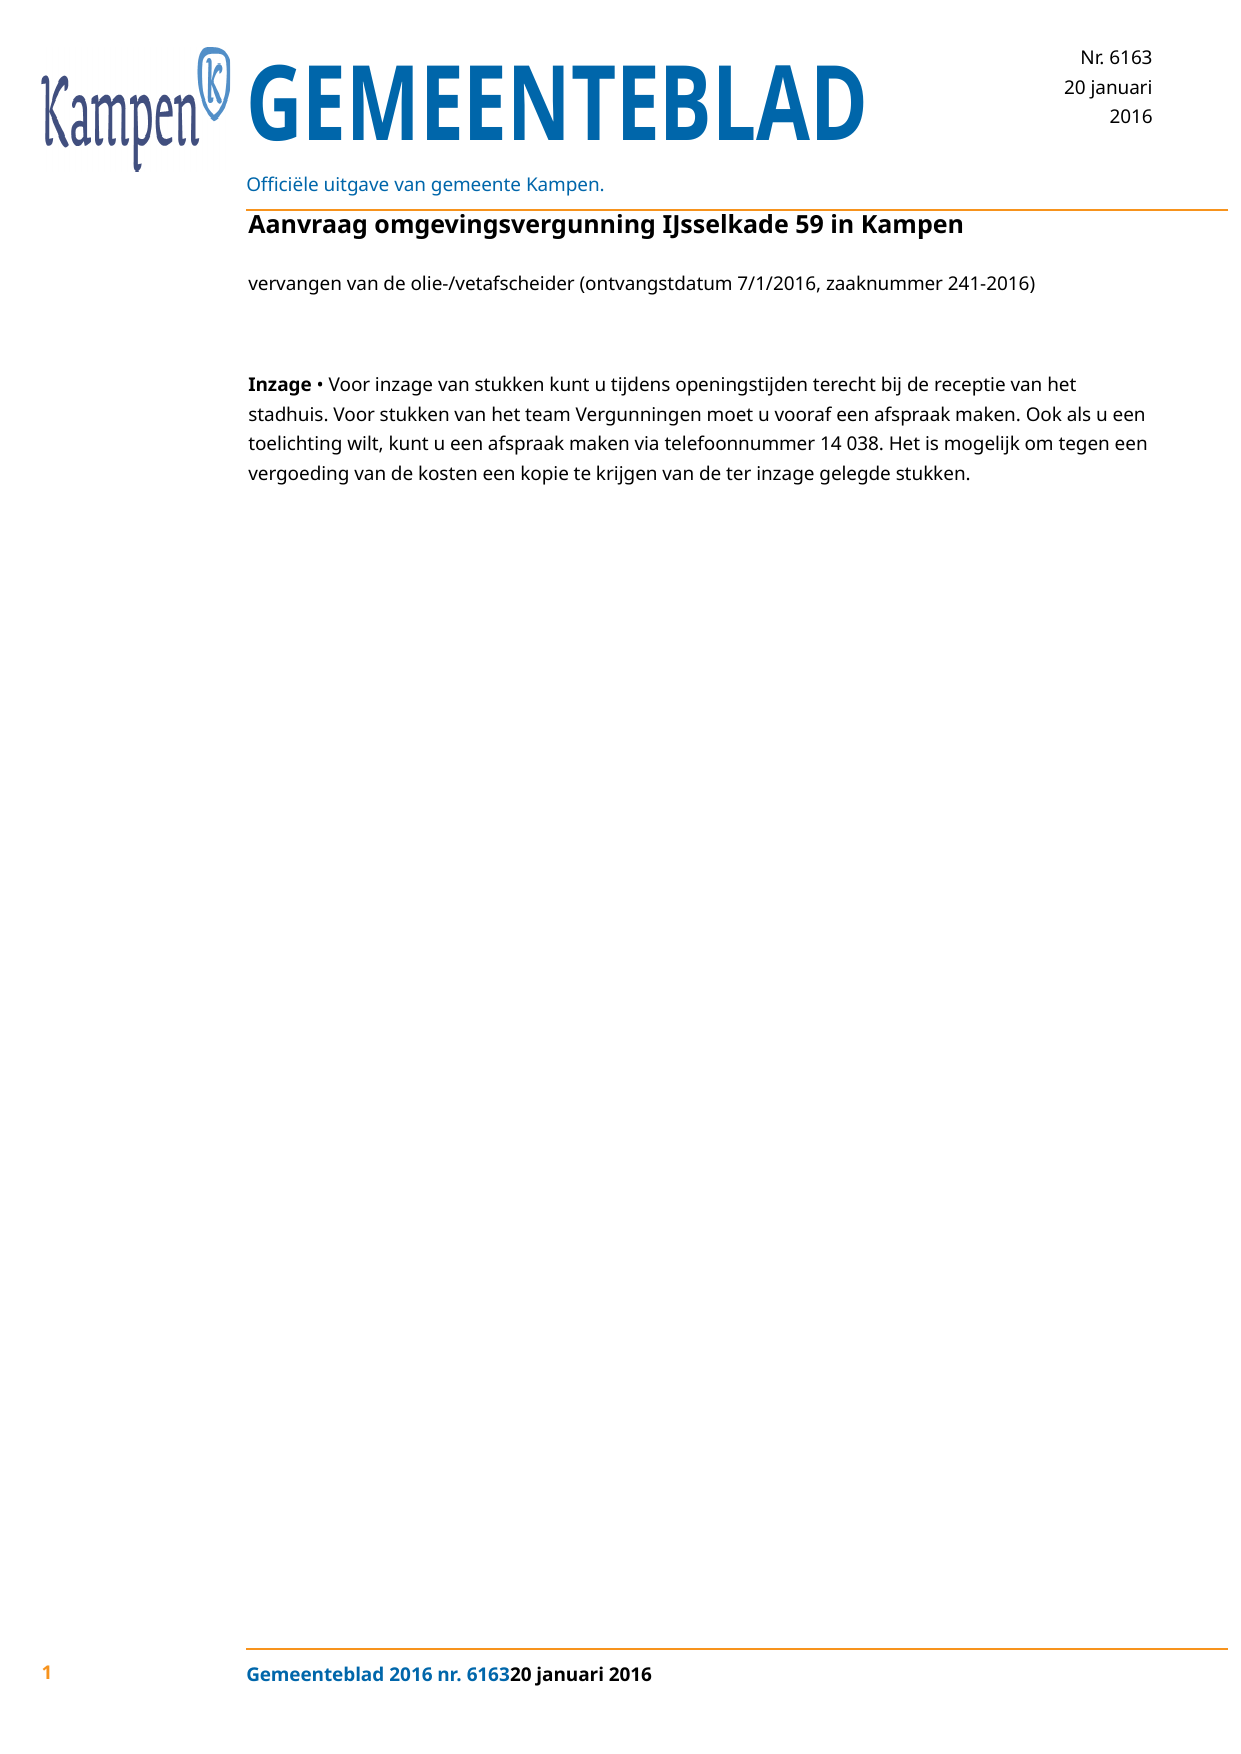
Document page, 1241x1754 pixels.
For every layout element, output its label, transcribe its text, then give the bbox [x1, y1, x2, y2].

picture [41, 47, 231, 172]
text Aanvraag omgevingsvergunning IJsselkade 59 in Kampen [248, 211, 1152, 241]
text Inzage • Voor inzage van stukken kunt u tijdens openingstijden terecht bij de receptie van het stadhuis. Voor stukken van het team Vergunningen moet u vooraf een afspraak maken. Ook als u een toelichting wilt, kunt u een afspraak maken via telefoonnummer 14 038. Het is mogelijk om tegen een vergoeding van de kosten een kopie te krijgen van de ter inzage gelegde stukken. [248, 371, 1152, 486]
text vervangen van de olie-/vetafscheider (ontvangstdatum 7/1/2016, zaaknummer 241-2016) [248, 270, 1152, 296]
